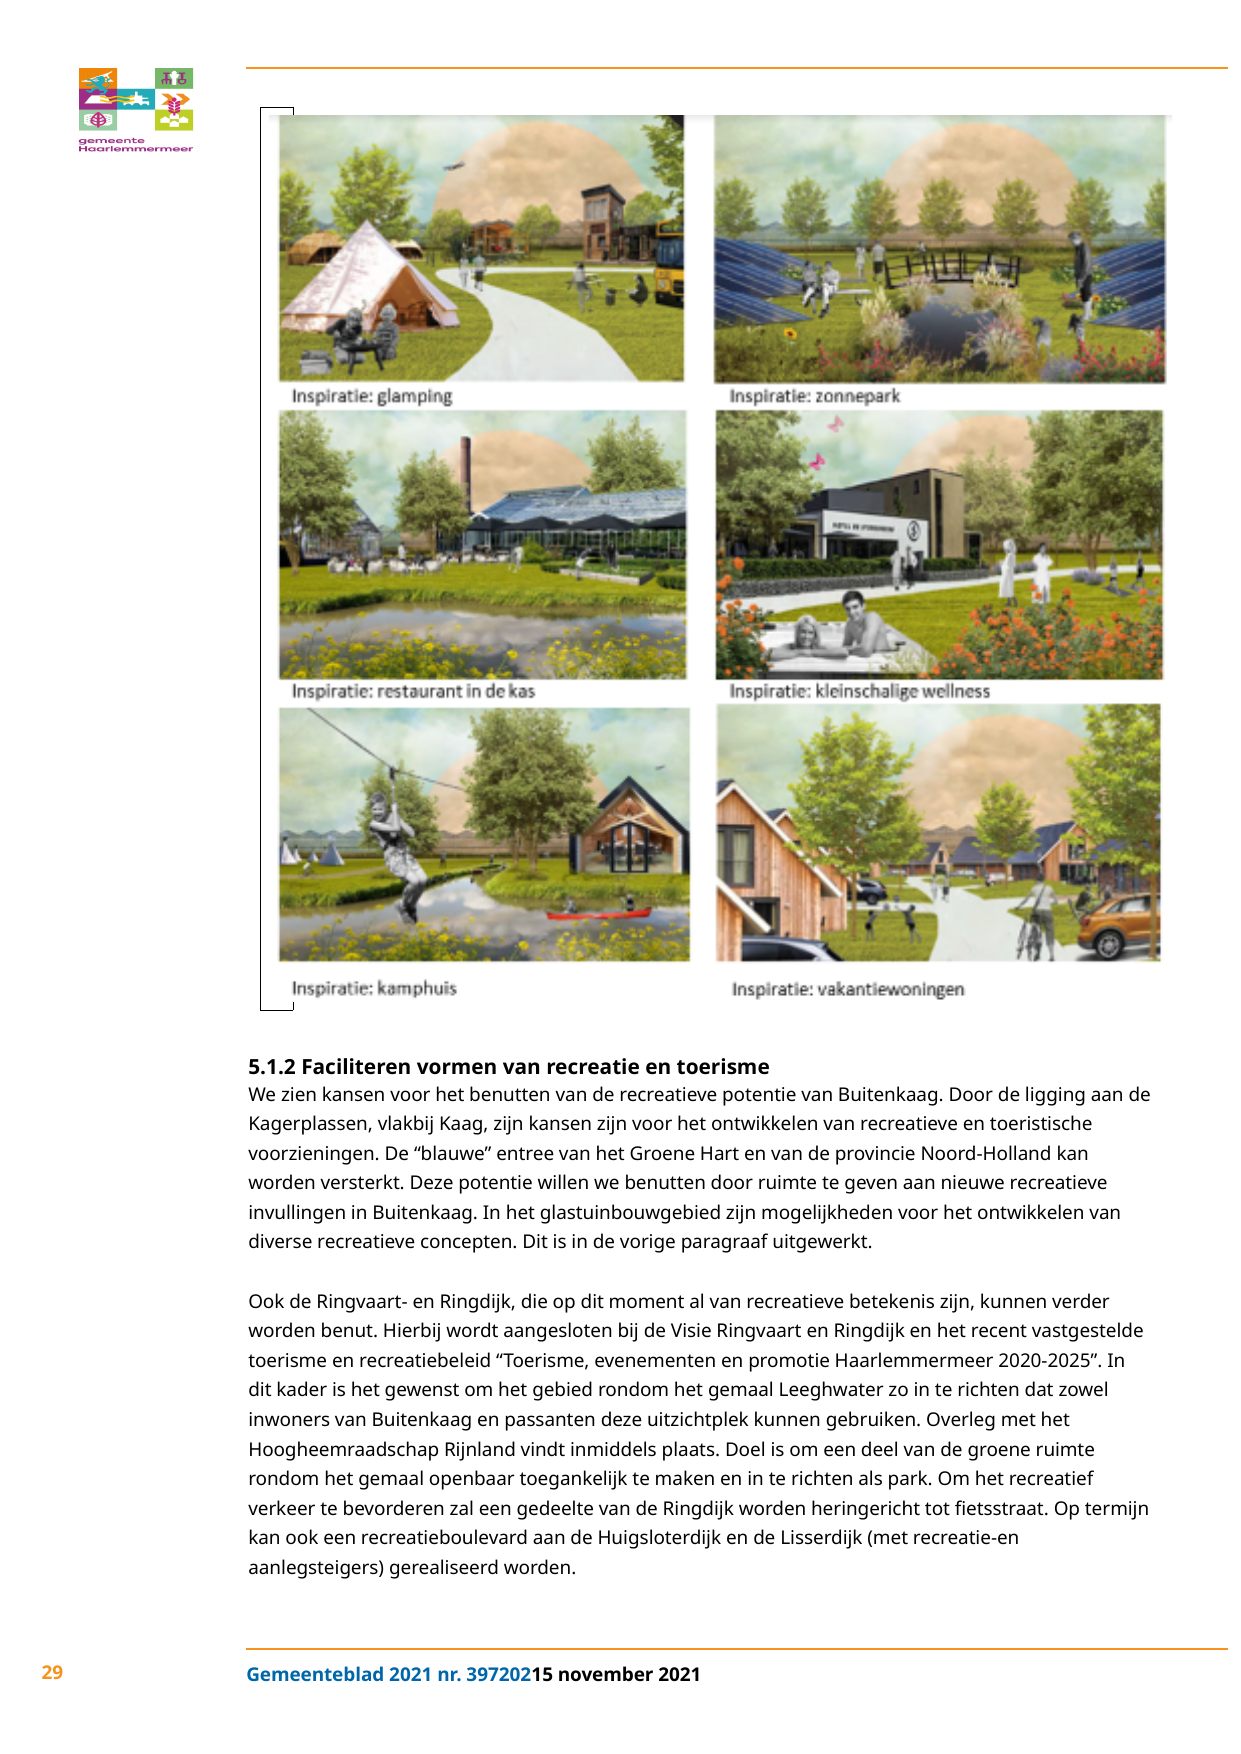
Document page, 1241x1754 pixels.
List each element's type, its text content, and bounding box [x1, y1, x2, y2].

text Ook de Ringvaart- en Ringdijk, die op dit moment al van recreatieve betekenis zijn, kunnen verder worden benut. Hierbij wordt aangesloten bij de Visie Ringvaart en Ringdijk en het recent vastgestelde toerisme en recreatiebeleid “Toerisme, evenementen en promotie Haarlemmermeer 2020-2025”. In dit kader is het gewenst om het gebied rondom het gemaal Leeghwater zo in te richten dat zowel inwoners van Buitenkaag en passanten deze uitzichtplek kunnen gebruiken. Overleg met het Hoogheemraadschap Rijnland vindt inmiddels plaats. Doel is om een deel van de groene ruimte rondom het gemaal openbaar toegankelijk te maken en in te richten als park. Om het recreatief verkeer te bevorderen zal een gedeelte van de Ringdijk worden heringericht tot fietsstraat. Op termijn kan ook een recreatieboulevard aan de Huigsloterdijk en de Lisserdijk (met recreatie-en aanlegsteigers) gerealiseerd worden. [248, 1288, 1152, 1580]
text 5.1.2 Faciliteren vormen van recreatie en toerisme [248, 1052, 1152, 1081]
text We zien kansen voor het benutten van de recreatieve potentie van Buitenkaag. Door de ligging aan de Kagerplassen, vlakbij Kaag, zijn kansen zijn voor het ontwikkelen van recreatieve en toeristische voorzieningen. De “blauwe” entree van het Groene Hart en van de provincie Noord-Holland kan worden versterkt. Deze potentie willen we benutten door ruimte te geven aan nieuwe recreatieve invullingen in Buitenkaag. In het glastuinbouwgebied zijn mogelijkheden voor het ontwikkelen van diverse recreatieve concepten. Dit is in de vorige paragraaf uitgewerkt. [248, 1081, 1152, 1254]
picture [41, 47, 231, 172]
picture [268, 115, 1173, 1002]
